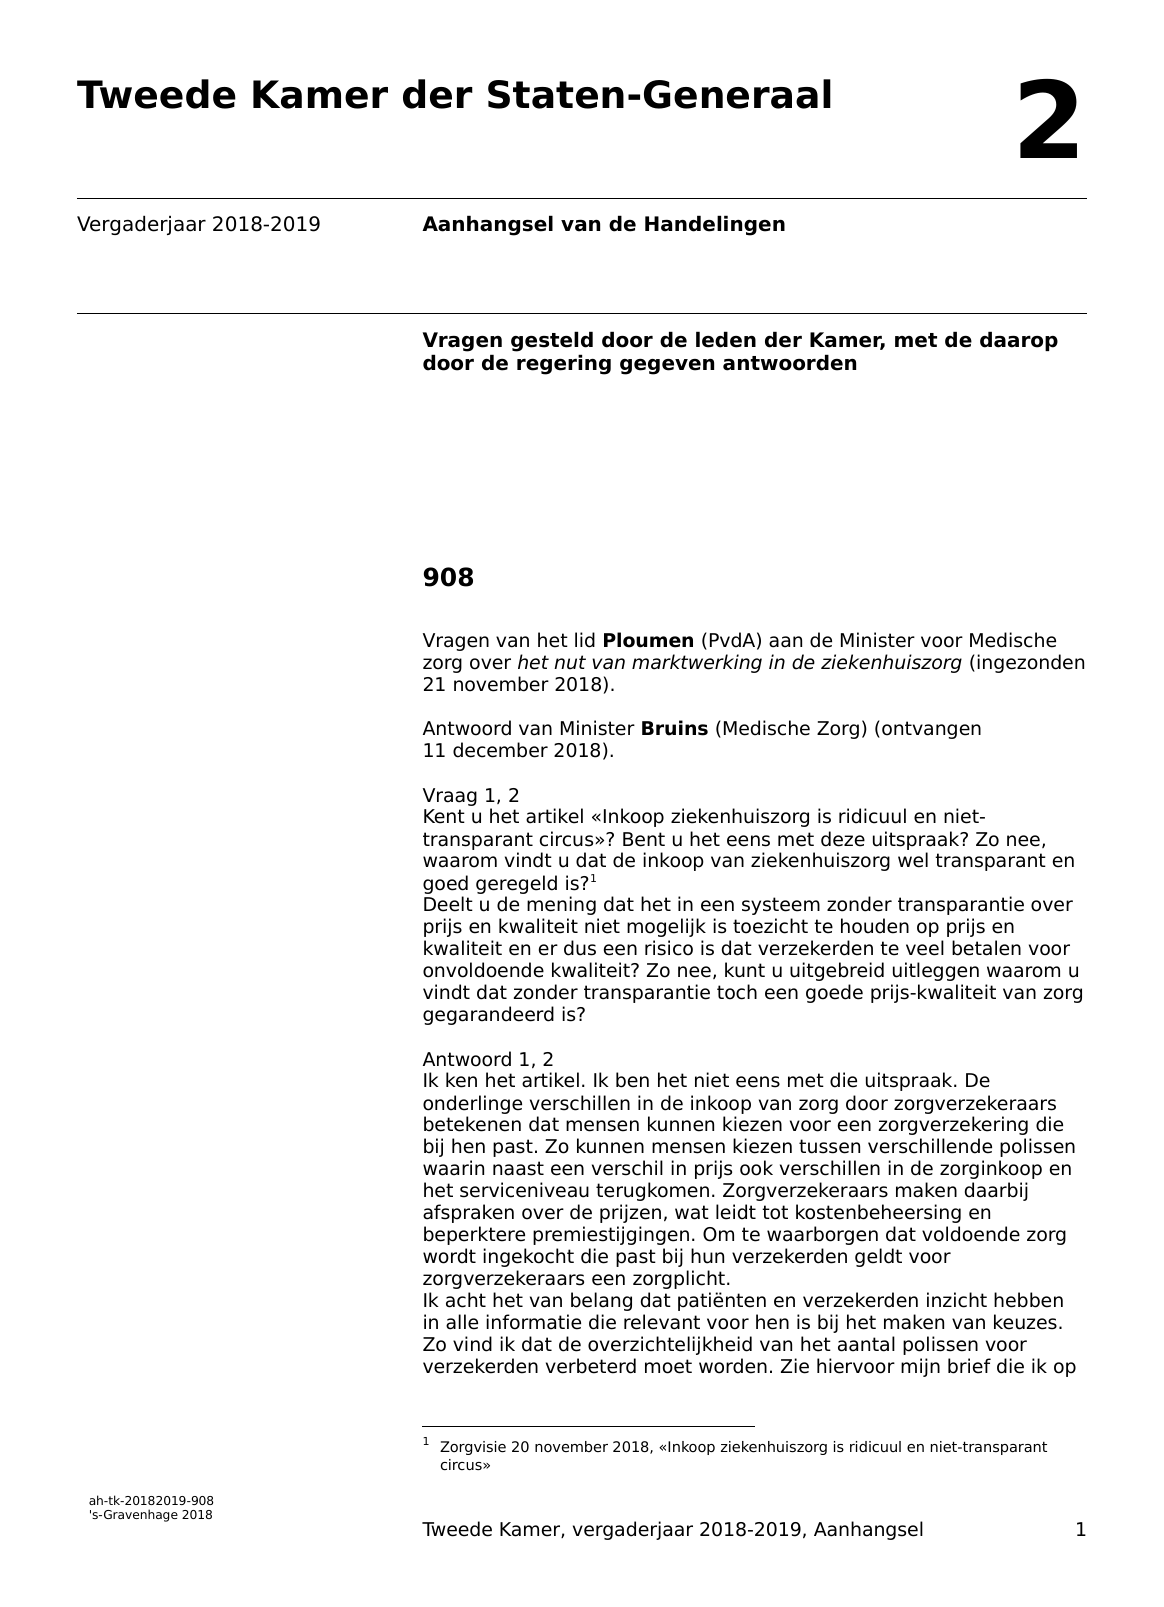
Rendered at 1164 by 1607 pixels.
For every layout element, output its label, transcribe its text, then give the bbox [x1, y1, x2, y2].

text Ik acht het van belang dat patiënten en verzekerden inzicht hebben in alle informatie die relevant voor hen is bij het maken van keuzes. Zo vind ik dat de overzichtelijkheid van het aantal polissen voor verzekerden verbeterd moet worden. Zie hiervoor mijn brief die ik op [422, 1290, 1087, 1378]
text Vraag 1, 2 [422, 784, 1087, 806]
text Ik ken het artikel. Ik ben het niet eens met die uitspraak. De onderlinge verschillen in de inkoop van zorg door zorgverzekeraars betekenen dat mensen kunnen kiezen voor een zorgverzekering die bij hen past. Zo kunnen mensen kiezen tussen verschillende polissen waarin naast een verschil in prijs ook verschillen in de zorginkoop en het serviceniveau terugkomen. Zorgverzekeraars maken daarbij afspraken over de prijzen, wat leidt tot kostenbeheersing en beperktere premiestijgingen. Om te waarborgen dat voldoende zorg wordt ingekocht die past bij hun verzekerden geldt voor zorgverzekeraars een zorgplicht. [422, 1070, 1087, 1290]
text Antwoord van Minister Bruins (Medische Zorg) (ontvangen 11 december 2018). [422, 718, 1087, 762]
text Vragen van het lid Ploumen (PvdA) aan de Minister voor Medische zorg over het nut van marktwerking in de ziekenhuiszorg (ingezonden 21 november 2018). [422, 630, 1087, 696]
text Antwoord 1, 2 [422, 1048, 1087, 1070]
text Deelt u de mening dat het in een systeem zonder transparantie over prijs en kwaliteit niet mogelijk is toezicht te houden op prijs en kwaliteit en er dus een risico is dat verzekerden te veel betalen voor onvoldoende kwaliteit? Zo nee, kunt u uitgebreid uitleggen waarom u vindt dat zonder transparantie toch een goede prijs-kwaliteit van zorg gegarandeerd is? [422, 894, 1087, 1026]
text 908 [422, 563, 1087, 592]
text Kent u het artikel «Inkoop ziekenhuiszorg is ridicuul en niet-transparant circus»? Bent u het eens met deze uitspraak? Zo nee, waarom vindt u dat de inkoop van ziekenhuiszorg wel transparant en goed geregeld is? [422, 806, 1087, 894]
table_header Tweede Kamer der Staten-Generaal [77, 59, 886, 198]
table_cell Vragen gesteld door de leden der Kamer, met de daarop door de regering gegeven antwoorden [422, 314, 1087, 375]
text ah-tk-20182019-908 [88, 1494, 323, 1508]
table_header 2 [886, 59, 1087, 198]
table_cell Vergaderjaar 2018-2019 [77, 199, 422, 313]
text Zorgvisie 20 november 2018, «Inkoop ziekenhuiszorg is ridicuul en niet-transparant circus» [422, 1435, 1087, 1474]
table_cell Aanhangsel van de Handelingen [422, 199, 1087, 313]
text 's-Gravenhage 2018 [88, 1508, 323, 1522]
table_cell [77, 314, 422, 375]
